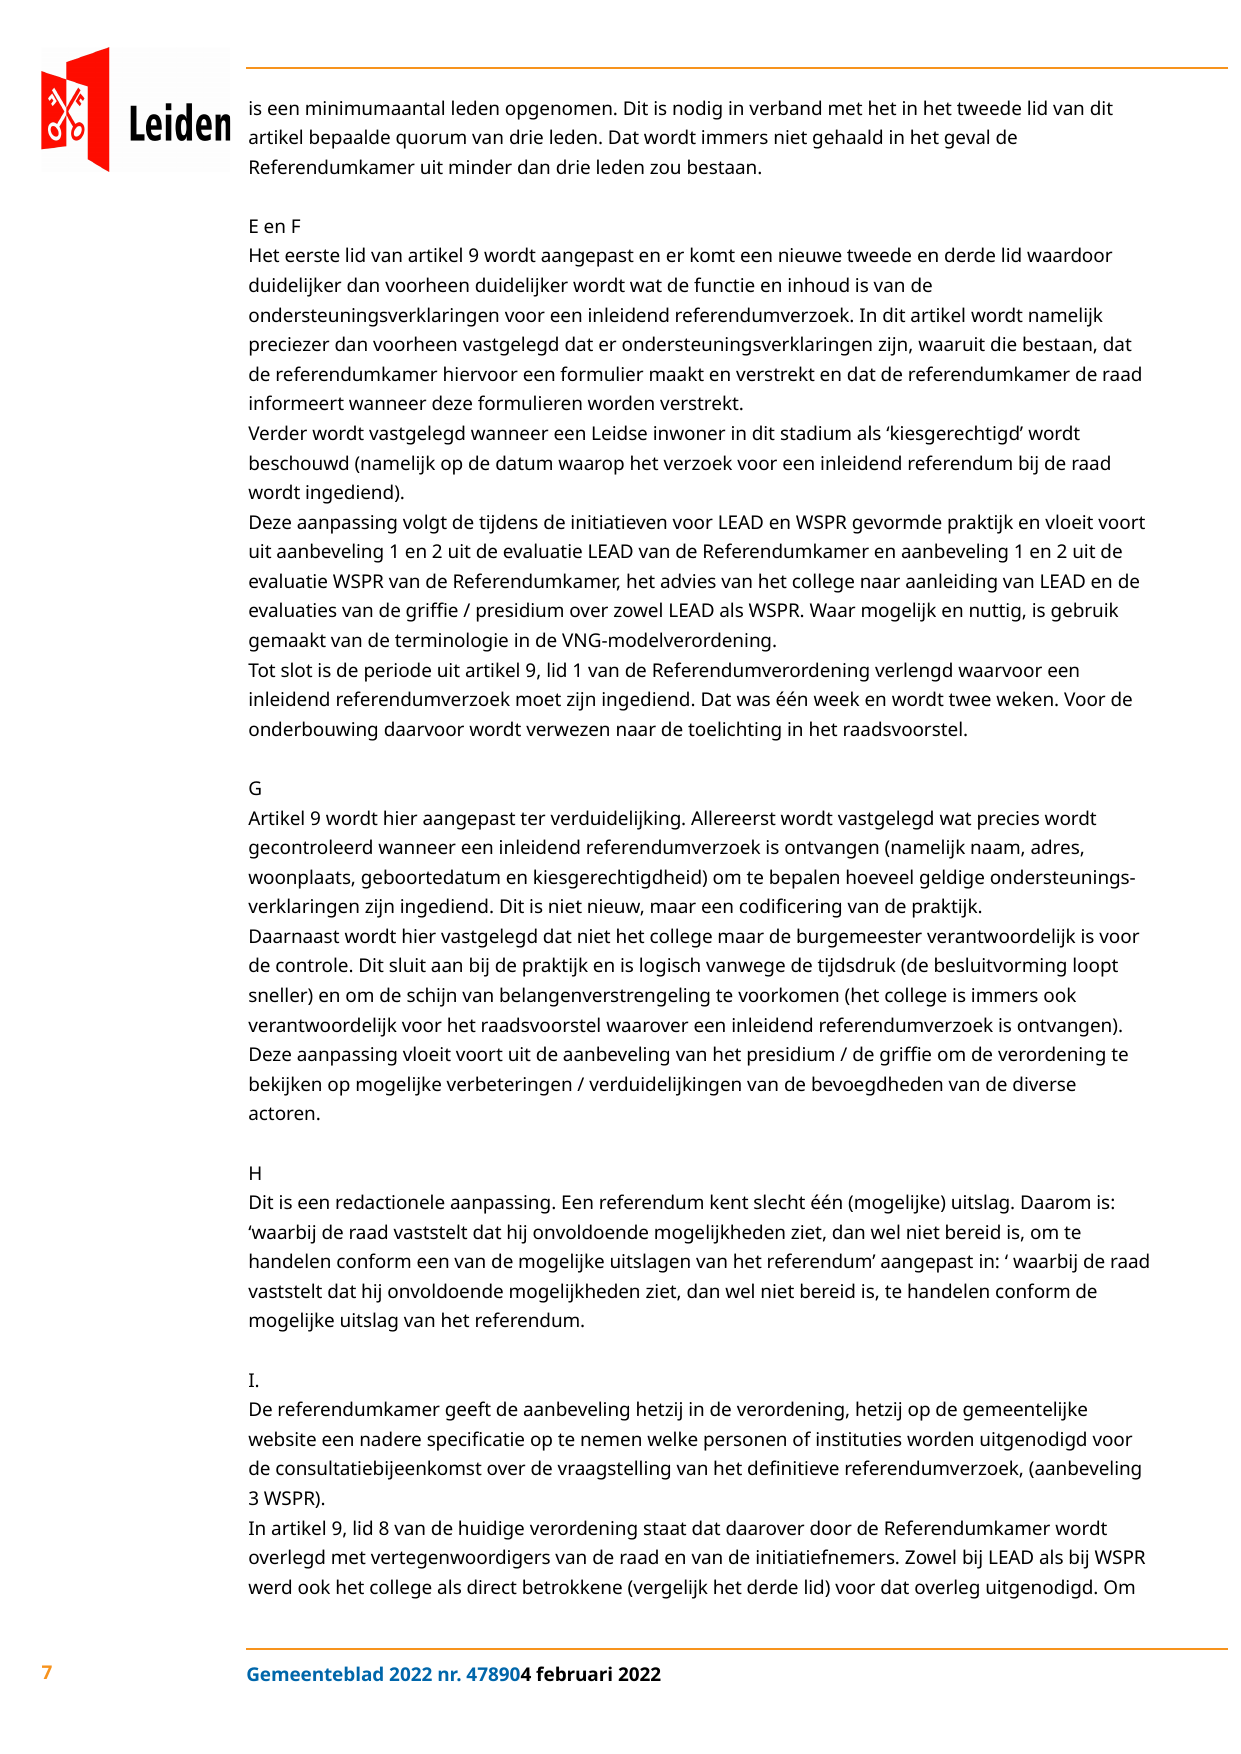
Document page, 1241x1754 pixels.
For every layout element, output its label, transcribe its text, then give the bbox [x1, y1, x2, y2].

text Verder wordt vastgelegd wanneer een Leidse inwoner in dit stadium als ‘kiesgerechtigd’ wordt beschouwd (namelijk op de datum waarop het verzoek voor een inleidend referendum bij de raad wordt ingediend). [248, 420, 1152, 505]
text Daarnaast wordt hier vastgelegd dat niet het college maar de burgemeester verantwoordelijk is voor de controle. Dit sluit aan bij de praktijk en is logisch vanwege de tijdsdruk (de besluitvorming loopt sneller) en om de schijn van belangenverstrengeling te voorkomen (het college is immers ook verantwoordelijk voor het raadsvoorstel waarover een inleidend referendumverzoek is ontvangen). [248, 923, 1152, 1038]
text E en F [248, 213, 1152, 239]
text Deze aanpassing volgt de tijdens de initiatieven voor LEAD en WSPR gevormde praktijk en vloeit voort uit aanbeveling 1 en 2 uit de evaluatie LEAD van de Referendumkamer en aanbeveling 1 en 2 uit de evaluatie WSPR van de Referendumkamer, het advies van het college naar aanleiding van LEAD en de evaluaties van de griffie / presidium over zowel LEAD als WSPR. Waar mogelijk en nuttig, is gebruik gemaakt van de terminologie in de VNG-modelverordening. [248, 509, 1152, 653]
text De referendumkamer geeft de aanbeveling hetzij in de verordening, hetzij op de gemeentelijke website een nadere specificatie op te nemen welke personen of instituties worden uitgenodigd voor de consultatiebijeenkomst over de vraagstelling van het definitieve referendumverzoek, (aanbeveling 3 WSPR). [248, 1396, 1152, 1511]
text H [248, 1160, 1152, 1186]
text I. [248, 1367, 1152, 1393]
text G [248, 775, 1152, 801]
text In artikel 9, lid 8 van de huidige verordening staat dat daarover door de Referendumkamer wordt overlegd met vertegenwoordigers van de raad en van de initiatiefnemers. Zowel bij LEAD als bij WSPR werd ook het college als direct betrokkene (vergelijk het derde lid) voor dat overleg uitgenodigd. Om [248, 1515, 1152, 1600]
picture [41, 47, 231, 172]
text is een minimumaantal leden opgenomen. Dit is nodig in verband met het in het tweede lid van dit artikel bepaalde quorum van drie leden. Dat wordt immers niet gehaald in het geval de Referendumkamer uit minder dan drie leden zou bestaan. [248, 95, 1152, 180]
text Artikel 9 wordt hier aangepast ter verduidelijking. Allereerst wordt vastgelegd wat precies wordt gecontroleerd wanneer een inleidend referendumverzoek is ontvangen (namelijk naam, adres, woonplaats, geboortedatum en kiesgerechtigdheid) om te bepalen hoeveel geldige ondersteunings-verklaringen zijn ingediend. Dit is niet nieuw, maar een codificering van de praktijk. [248, 805, 1152, 919]
text Het eerste lid van artikel 9 wordt aangepast en er komt een nieuwe tweede en derde lid waardoor duidelijker dan voorheen duidelijker wordt wat de functie en inhoud is van de ondersteuningsverklaringen voor een inleidend referendumverzoek. In dit artikel wordt namelijk preciezer dan voorheen vastgelegd dat er ondersteuningsverklaringen zijn, waaruit die bestaan, dat de referendumkamer hiervoor een formulier maakt en verstrekt en dat de referendumkamer de raad informeert wanneer deze formulieren worden verstrekt. [248, 243, 1152, 416]
text Dit is een redactionele aanpassing. Een referendum kent slecht één (mogelijke) uitslag. Daarom is: ‘waarbij de raad vaststelt dat hij onvoldoende mogelijkheden ziet, dan wel niet bereid is, om te handelen conform een van de mogelijke uitslagen van het referendum’ aangepast in: ‘ waarbij de raad vaststelt dat hij onvoldoende mogelijkheden ziet, dan wel niet bereid is, te handelen conform de mogelijke uitslag van het referendum. [248, 1189, 1152, 1333]
text Tot slot is de periode uit artikel 9, lid 1 van de Referendumverordening verlengd waarvoor een inleidend referendumverzoek moet zijn ingediend. Dat was één week en wordt twee weken. Voor de onderbouwing daarvoor wordt verwezen naar de toelichting in het raadsvoorstel. [248, 657, 1152, 742]
text Deze aanpassing vloeit voort uit de aanbeveling van het presidium / de griffie om de verordening te bekijken op mogelijke verbeteringen / verduidelijkingen van de bevoegdheden van de diverse actoren. [248, 1041, 1152, 1126]
